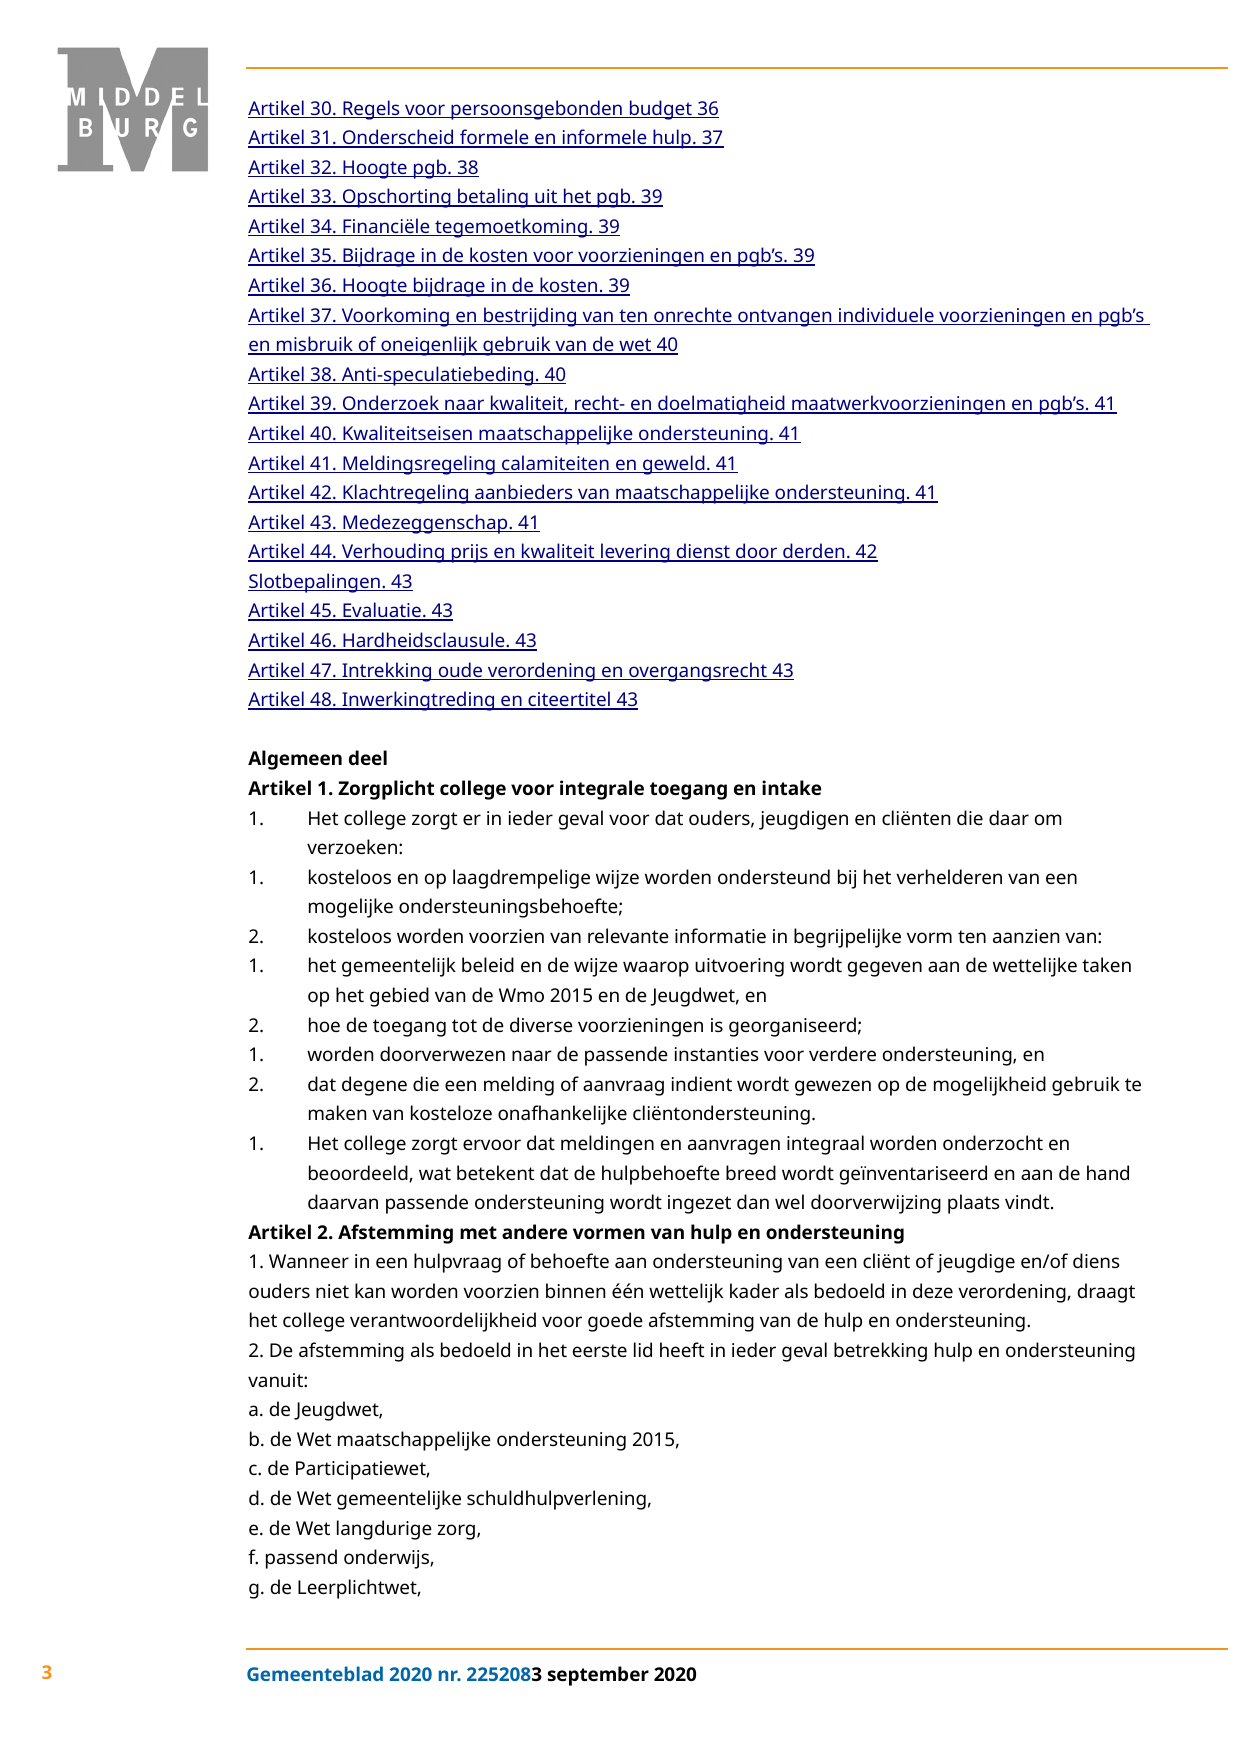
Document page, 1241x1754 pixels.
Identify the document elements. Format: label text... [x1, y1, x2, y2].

text 1. Wanneer in een hulpvraag of behoefte aan ondersteuning van een cliënt of jeugdige en/of diens ouders niet kan worden voorzien binnen één wettelijk kader als bedoeld in deze verordening, draagt het college verantwoordelijkheid voor goede afstemming van de hulp en ondersteuning. [248, 1248, 1152, 1333]
picture [41, 47, 231, 172]
list dat degene die een melding of aanvraag indient wordt gewezen op de mogelijkheid gebruik te maken van kosteloze onafhankelijke cliëntondersteuning. [248, 1071, 1152, 1126]
text Artikel 33. Opschorting betaling uit het pgb. 39 [248, 183, 1152, 209]
text Artikel 47. Intrekking oude verordening en overgangsrecht 43 [248, 657, 1152, 683]
text Artikel 48. Inwerkingtreding en citeertitel 43 [248, 686, 1152, 712]
text Artikel 36. Hoogte bijdrage in de kosten. 39 [248, 272, 1152, 298]
text c. de Participatiewet, [248, 1456, 1152, 1481]
text Artikel 43. Medezeggenschap. 41 [248, 509, 1152, 535]
text Algemeen deel [248, 746, 1152, 771]
text Artikel 34. Financiële tegemoetkoming. 39 [248, 213, 1152, 239]
text Artikel 30. Regels voor persoonsgebonden budget 36 [248, 95, 1152, 121]
text Artikel 37. Voorkoming en bestrijding van ten onrechte ontvangen individuele voorzieningen en pgb’s en misbruik of oneigenlijk gebruik van de wet 40 [248, 302, 1152, 357]
text Artikel 40. Kwaliteitseisen maatschappelijke ondersteuning. 41 [248, 420, 1152, 446]
list kosteloos worden voorzien van relevante informatie in begrijpelijke vorm ten aanzien van: [248, 923, 1152, 949]
list kosteloos en op laagdrempelige wijze worden ondersteund bij het verhelderen van een mogelijke ondersteuningsbehoefte; [248, 864, 1152, 919]
text Artikel 35. Bijdrage in de kosten voor voorzieningen en pgb’s. 39 [248, 243, 1152, 268]
text Artikel 46. Hardheidsclausule. 43 [248, 627, 1152, 653]
text 2. De afstemming als bedoeld in het eerste lid heeft in ieder geval betrekking hulp en ondersteuning vanuit: [248, 1337, 1152, 1393]
text Artikel 38. Anti-speculatiebeding. 40 [248, 361, 1152, 387]
list het gemeentelijk beleid en de wijze waarop uitvoering wordt gegeven aan de wettelijke taken op het gebied van de Wmo 2015 en de Jeugdwet, en [248, 953, 1152, 1008]
text Slotbepalingen. 43 [248, 568, 1152, 594]
text Artikel 39. Onderzoek naar kwaliteit, recht- en doelmatigheid maatwerkvoorzieningen en pgb’s. 41 [248, 391, 1152, 416]
text Artikel 45. Evaluatie. 43 [248, 598, 1152, 623]
list Het college zorgt er in ieder geval voor dat ouders, jeugdigen en cliënten die daar om verzoeken: [248, 805, 1152, 860]
text Artikel 44. Verhouding prijs en kwaliteit levering dienst door derden. 42 [248, 538, 1152, 564]
text Artikel 1. Zorgplicht college voor integrale toegang en intake [248, 775, 1152, 801]
text Artikel 31. Onderscheid formele en informele hulp. 37 [248, 124, 1152, 150]
text g. de Leerplichtwet, [248, 1574, 1152, 1600]
text Artikel 32. Hoogte pgb. 38 [248, 154, 1152, 180]
text b. de Wet maatschappelijke ondersteuning 2015, [248, 1426, 1152, 1452]
list Het college zorgt ervoor dat meldingen en aanvragen integraal worden onderzocht en beoordeeld, wat betekent dat de hulpbehoefte breed wordt geïnventariseerd en aan de hand daarvan passende ondersteuning wordt ingezet dan wel doorverwijzing plaats vindt. [248, 1130, 1152, 1215]
text Artikel 41. Meldingsregeling calamiteiten en geweld. 41 [248, 450, 1152, 476]
text e. de Wet langdurige zorg, [248, 1515, 1152, 1541]
list hoe de toegang tot de diverse voorzieningen is georganiseerd; [248, 1012, 1152, 1038]
text d. de Wet gemeentelijke schuldhulpverlening, [248, 1485, 1152, 1511]
text Artikel 2. Afstemming met andere vormen van hulp en ondersteuning [248, 1219, 1152, 1245]
text f. passend onderwijs, [248, 1544, 1152, 1570]
text Artikel 42. Klachtregeling aanbieders van maatschappelijke ondersteuning. 41 [248, 479, 1152, 505]
list worden doorverwezen naar de passende instanties voor verdere ondersteuning, en [248, 1041, 1152, 1067]
text a. de Jeugdwet, [248, 1396, 1152, 1422]
